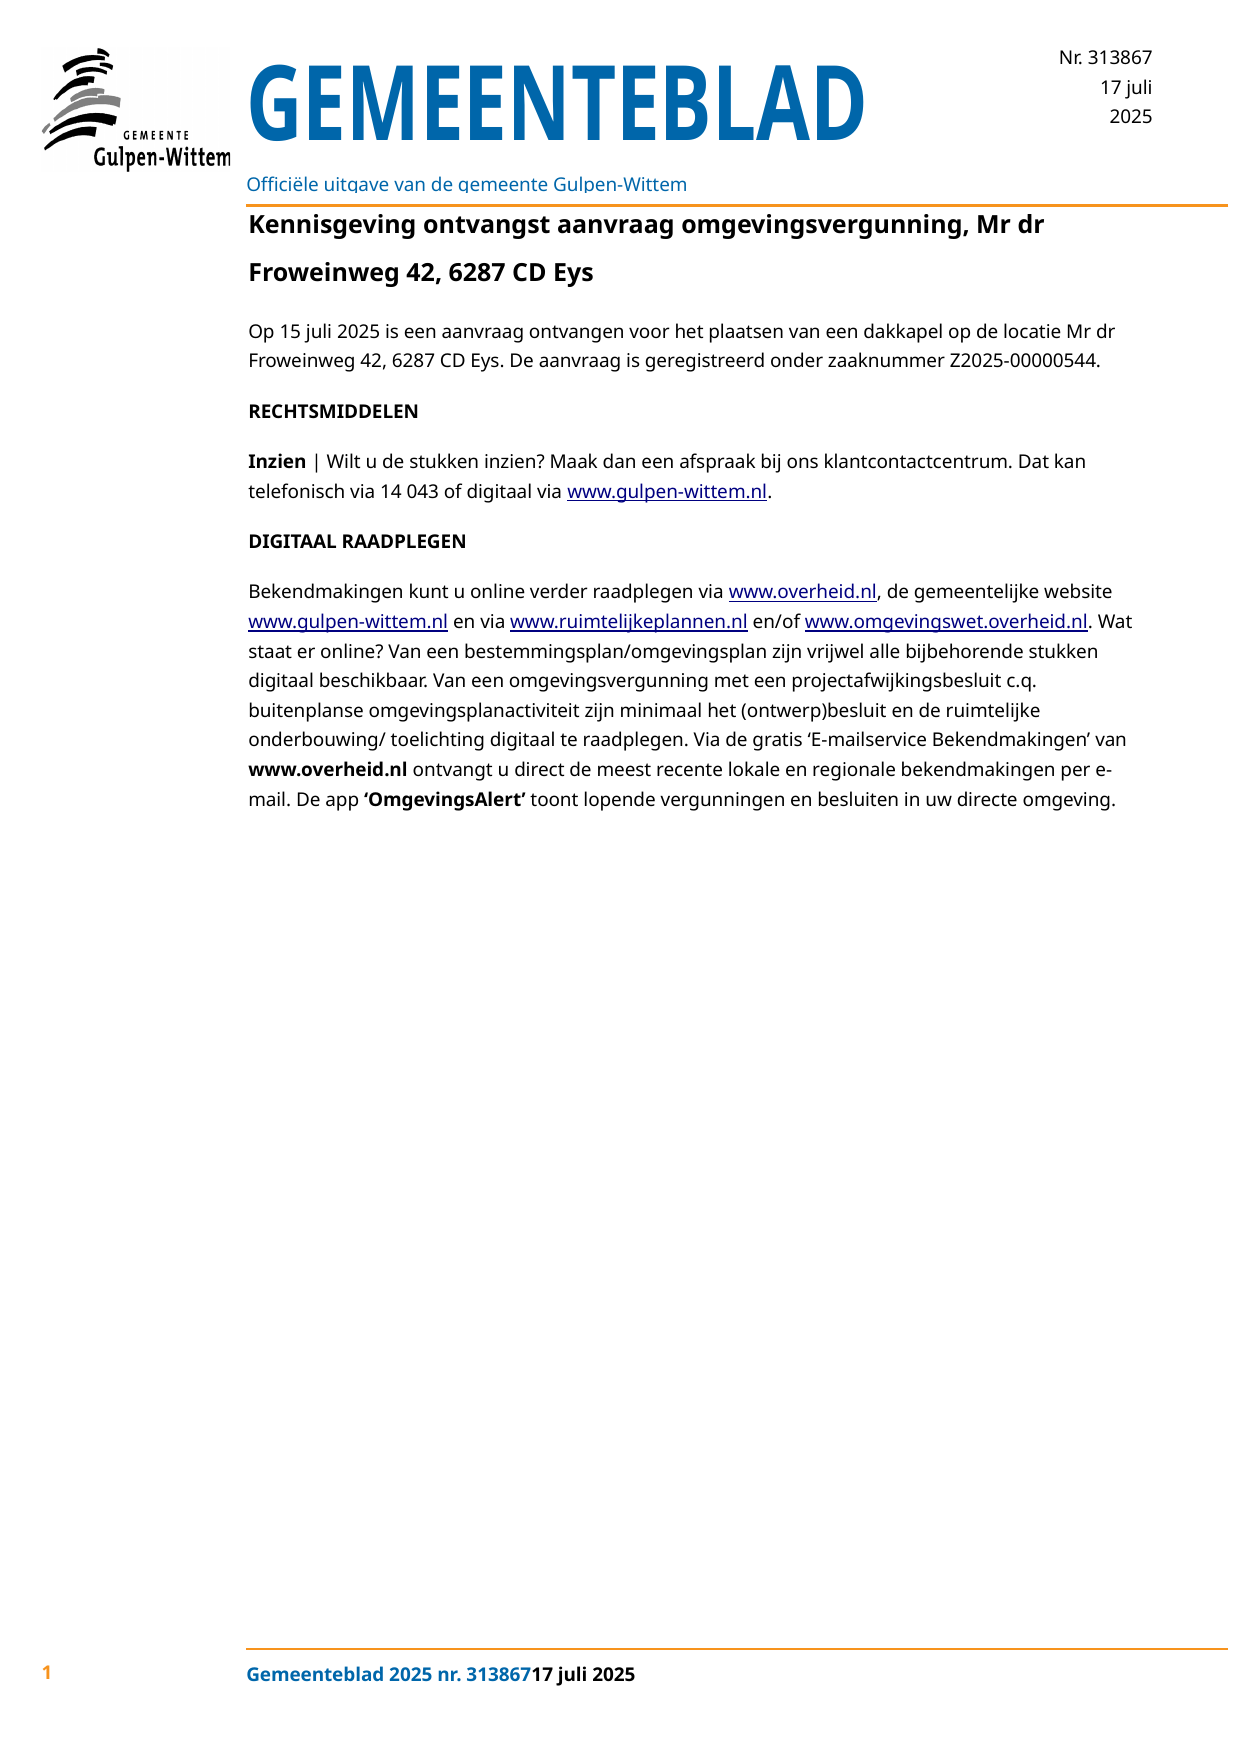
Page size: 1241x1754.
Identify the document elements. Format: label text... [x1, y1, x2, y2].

text Bekendmakingen kunt u online verder raadplegen via www.overheid.nl, de gemeentelijke website www.gulpen-wittem.nl en via www.ruimtelijkeplannen.nl en/of www.omgevingswet.overheid.nl. Wat staat er online? Van een bestemmingsplan/omgevingsplan zijn vrijwel alle bijbehorende stukken digitaal beschikbaar. Van een omgevingsvergunning met een projectafwijkingsbesluit c.q. buitenplanse omgevingsplanactiviteit zijn minimaal het (ontwerp)besluit en de ruimtelijke onderbouwing/ toelichting digitaal te raadplegen. Via de gratis ‘E-mailservice Bekendmakingen’ van www.overheid.nl ontvangt u direct de meest recente lokale en regionale bekendmakingen per e-mail. De app ‘OmgevingsAlert’ toont lopende vergunningen en besluiten in uw directe omgeving. [248, 579, 1152, 812]
text Op 15 juli 2025 is een aanvraag ontvangen voor het plaatsen van een dakkapel op de locatie Mr dr Froweinweg 42, 6287 CD Eys. De aanvraag is geregistreerd onder zaaknummer Z2025-00000544. [248, 318, 1152, 373]
picture [41, 47, 231, 172]
text Inzien | Wilt u de stukken inzien? Maak dan een afspraak bij ons klantcontactcentrum. Dat kan telefonisch via 14 043 of digitaal via www.gulpen-wittem.nl. [248, 448, 1152, 504]
text RECHTSMIDDELEN [248, 398, 1152, 424]
text DIGITAAL RAADPLEGEN [248, 528, 1152, 554]
text Kennisgeving ontvangst aanvraag omgevingsvergunning, Mr dr Froweinweg 42, 6287 CD Eys [248, 207, 1152, 288]
